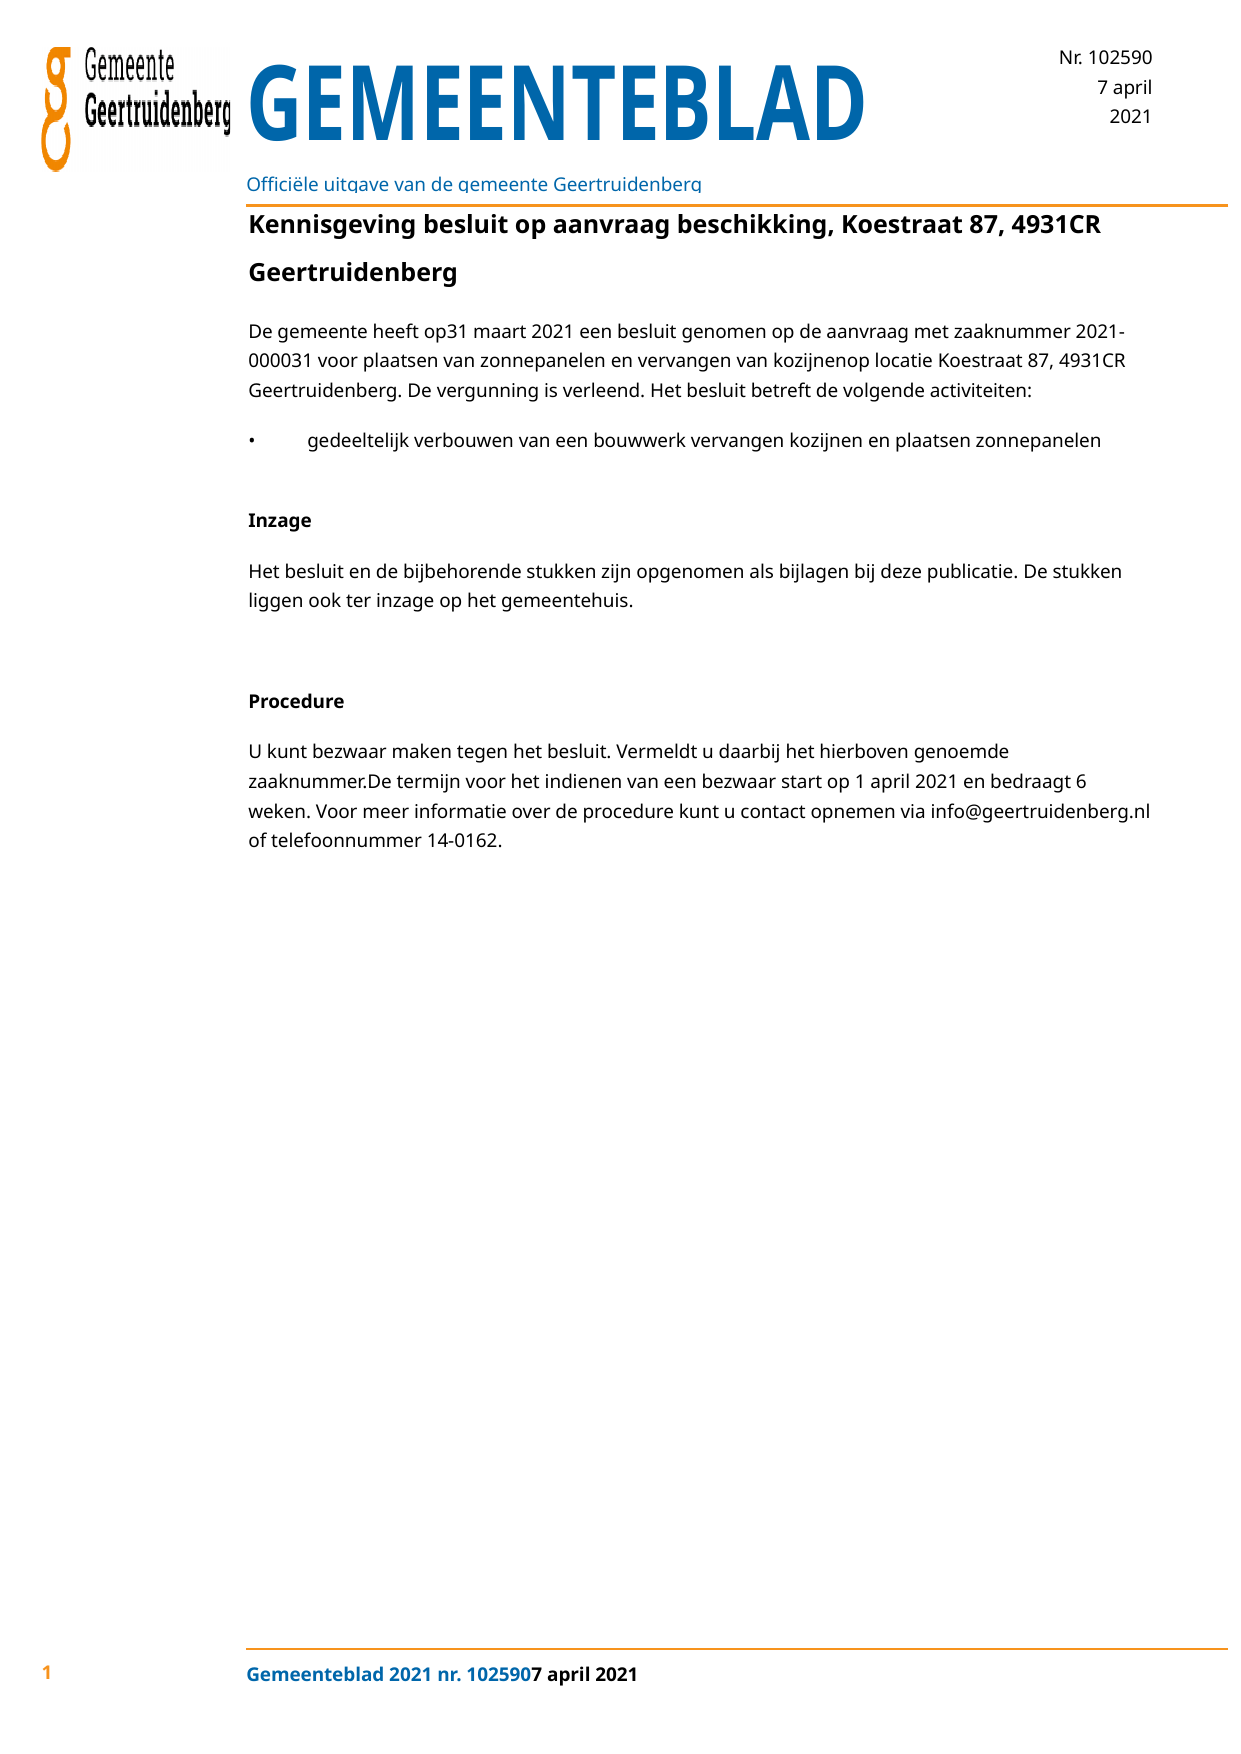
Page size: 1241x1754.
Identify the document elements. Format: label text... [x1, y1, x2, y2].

text De gemeente heeft op31 maart 2021 een besluit genomen op de aanvraag met zaaknummer 2021-000031 voor plaatsen van zonnepanelen en vervangen van kozijnenop locatie Koestraat 87, 4931CR Geertruidenberg. De vergunning is verleend. Het besluit betreft de volgende activiteiten: [248, 318, 1152, 403]
text Het besluit en de bijbehorende stukken zijn opgenomen als bijlagen bij deze publicatie. De stukken liggen ook ter inzage op het gemeentehuis. [248, 558, 1152, 613]
text Kennisgeving besluit op aanvraag beschikking, Koestraat 87, 4931CR Geertruidenberg [248, 207, 1152, 288]
text Procedure [248, 688, 1152, 714]
list gedeeltelijk verbouwen van een bouwwerk vervangen kozijnen en plaatsen zonnepanelen [248, 427, 1152, 453]
text Inzage [248, 507, 1152, 533]
text U kunt bezwaar maken tegen het besluit. Vermeldt u daarbij het hierboven genoemde zaaknummer.De termijn voor het indienen van een bezwaar start op 1 april 2021 en bedraagt 6 weken. Voor meer informatie over de procedure kunt u contact opnemen via info@geertruidenberg.nl of telefoonnummer 14-0162. [248, 739, 1152, 853]
picture [41, 47, 231, 172]
